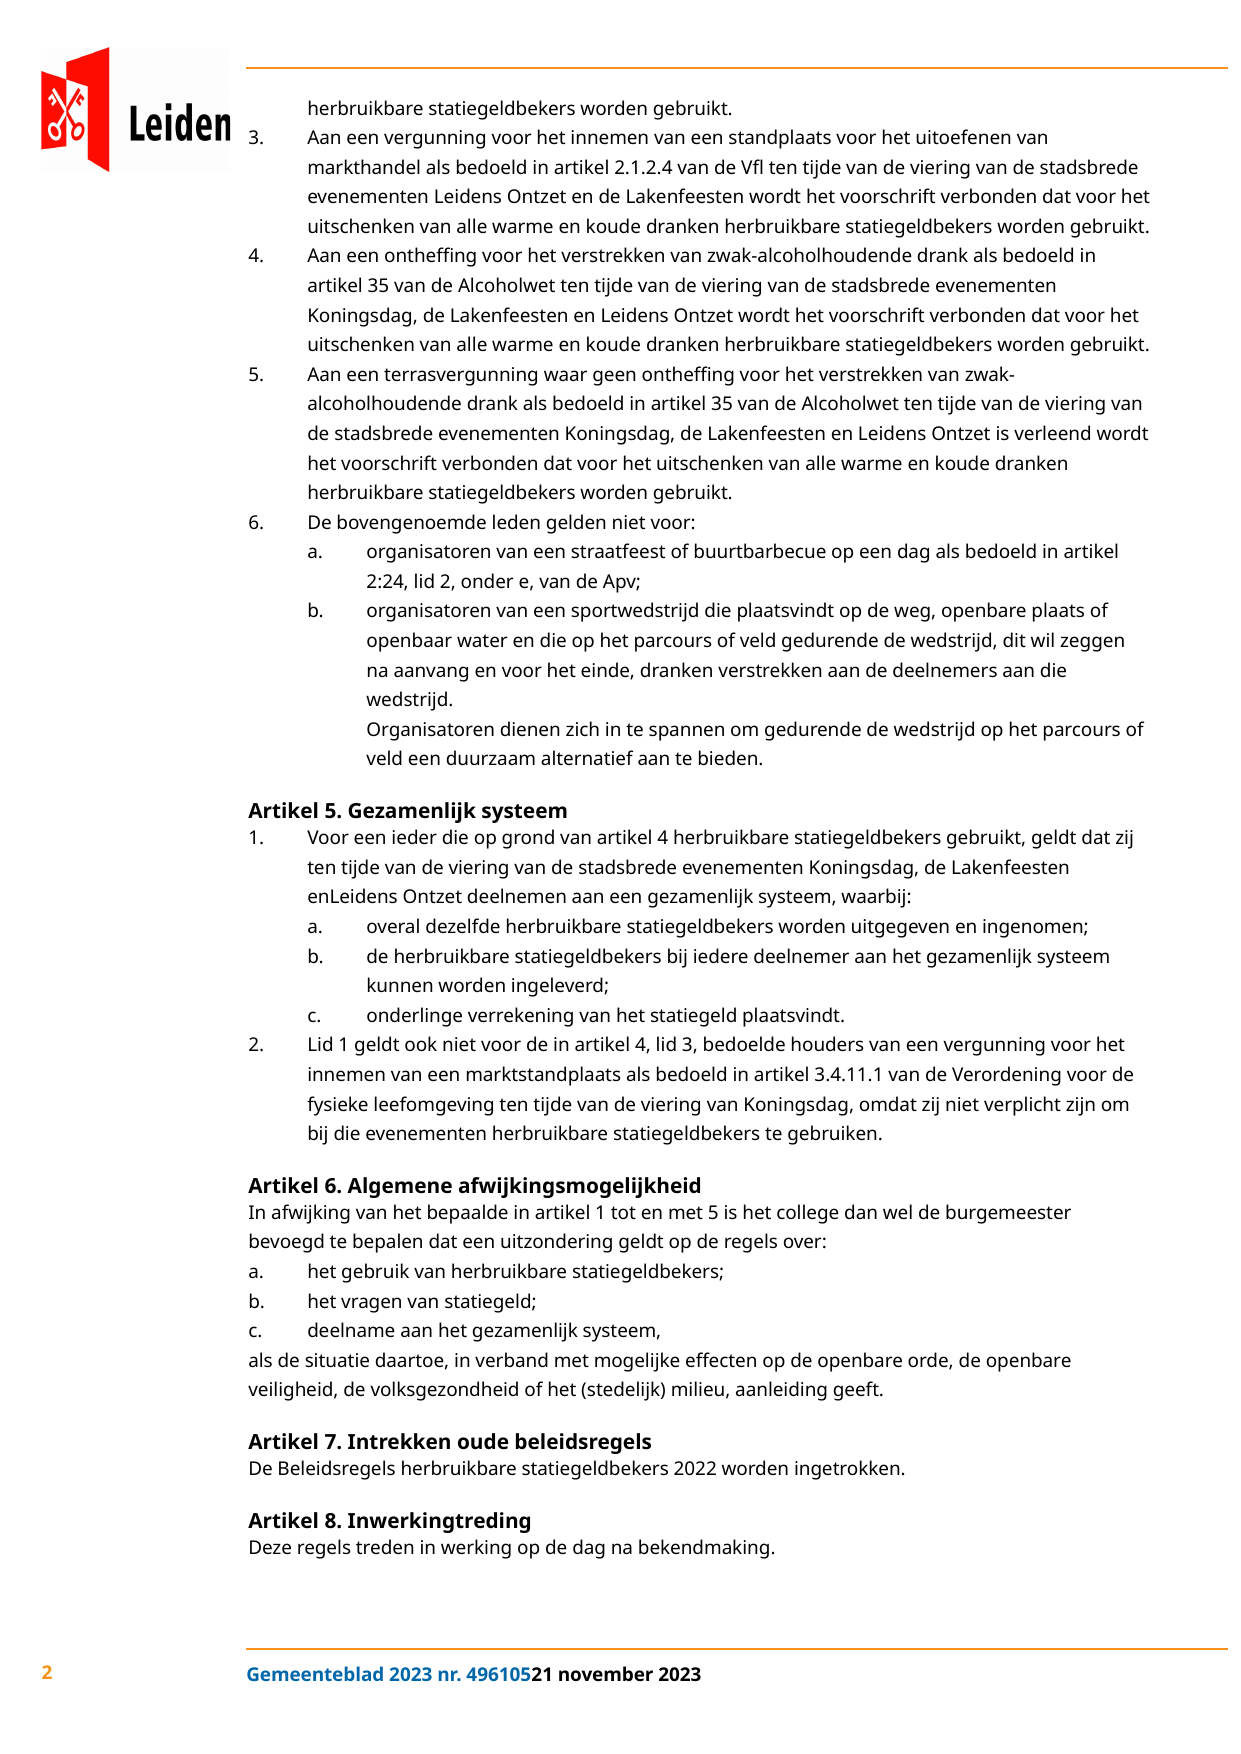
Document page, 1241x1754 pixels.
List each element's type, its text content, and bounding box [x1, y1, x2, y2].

list Aan een terrasvergunning waar geen ontheffing voor het verstrekken van zwak-alcoholhoudende drank als bedoeld in artikel 35 van de Alcoholwet ten tijde van de viering van de stadsbrede evenementen Koningsdag, de Lakenfeesten en Leidens Ontzet is verleend wordt het voorschrift verbonden dat voor het uitschenken van alle warme en koude dranken herbruikbare statiegeldbekers worden gebruikt. [248, 361, 1152, 505]
list organisatoren van een straatfeest of buurtbarbecue op een dag als bedoeld in artikel 2:24, lid 2, onder e, van de Apv; [307, 538, 1152, 594]
text als de situatie daartoe, in verband met mogelijke effecten op de openbare orde, de openbare veiligheid, de volksgezondheid of het (stedelijk) milieu, aanleiding geeft. [248, 1347, 1152, 1402]
picture [41, 47, 231, 172]
list herbruikbare statiegeldbekers worden gebruikt. [248, 95, 1152, 121]
text Artikel 6. Algemene afwijkingsmogelijkheid [248, 1171, 1152, 1199]
text In afwijking van het bepaalde in artikel 1 tot en met 5 is het college dan wel de burgemeester bevoegd te bepalen dat een uitzondering geldt op de regels over: [248, 1199, 1152, 1254]
list organisatoren van een sportwedstrijd die plaatsvindt op de weg, openbare plaats of openbaar water en die op het parcours of veld gedurende de wedstrijd, dit wil zeggen na aanvang en voor het einde, dranken verstrekken aan de deelnemers aan die wedstrijd. [307, 598, 1152, 712]
list Voor een ieder die op grond van artikel 4 herbruikbare statiegeldbekers gebruikt, geldt dat zij ten tijde van de viering van de stadsbrede evenementen Koningsdag, de Lakenfeesten enLeidens Ontzet deelnemen aan een gezamenlijk systeem, waarbij: [248, 824, 1152, 909]
list het vragen van statiegeld; [248, 1288, 1152, 1314]
list Lid 1 geldt ook niet voor de in artikel 4, lid 3, bedoelde houders van een vergunning voor het innemen van een marktstandplaats als bedoeld in artikel 3.4.11.1 van de Verordening voor de fysieke leefomgeving ten tijde van de viering van Koningsdag, omdat zij niet verplicht zijn om bij die evenementen herbruikbare statiegeldbekers te gebruiken. [248, 1032, 1152, 1146]
list Aan een vergunning voor het innemen van een standplaats voor het uitoefenen van markthandel als bedoeld in artikel 2.1.2.4 van de Vfl ten tijde van de viering van de stadsbrede evenementen Leidens Ontzet en de Lakenfeesten wordt het voorschrift verbonden dat voor het uitschenken van alle warme en koude dranken herbruikbare statiegeldbekers worden gebruikt. [248, 124, 1152, 239]
text Artikel 8. Inwerkingtreding [248, 1506, 1152, 1534]
text De Beleidsregels herbruikbare statiegeldbekers 2022 worden ingetrokken. [248, 1456, 1152, 1481]
list het gebruik van herbruikbare statiegeldbekers; [248, 1258, 1152, 1284]
text Artikel 7. Intrekken oude beleidsregels [248, 1427, 1152, 1456]
list Aan een ontheffing voor het verstrekken van zwak-alcoholhoudende drank als bedoeld in artikel 35 van de Alcoholwet ten tijde van de viering van de stadsbrede evenementen Koningsdag, de Lakenfeesten en Leidens Ontzet wordt het voorschrift verbonden dat voor het uitschenken van alle warme en koude dranken herbruikbare statiegeldbekers worden gebruikt. [248, 243, 1152, 357]
list Organisatoren dienen zich in te spannen om gedurende de wedstrijd op het parcours of veld een duurzaam alternatief aan te bieden. [307, 716, 1152, 771]
text Deze regels treden in werking op de dag na bekendmaking. [248, 1534, 1152, 1560]
list onderlinge verrekening van het statiegeld plaatsvindt. [307, 1002, 1152, 1028]
text Artikel 5. Gezamenlijk systeem [248, 796, 1152, 824]
list deelname aan het gezamenlijk systeem, [248, 1317, 1152, 1343]
list overal dezelfde herbruikbare statiegeldbekers worden uitgegeven en ingenomen; [307, 913, 1152, 939]
list De bovengenoemde leden gelden niet voor: [248, 509, 1152, 535]
list de herbruikbare statiegeldbekers bij iedere deelnemer aan het gezamenlijk systeem kunnen worden ingeleverd; [307, 943, 1152, 998]
